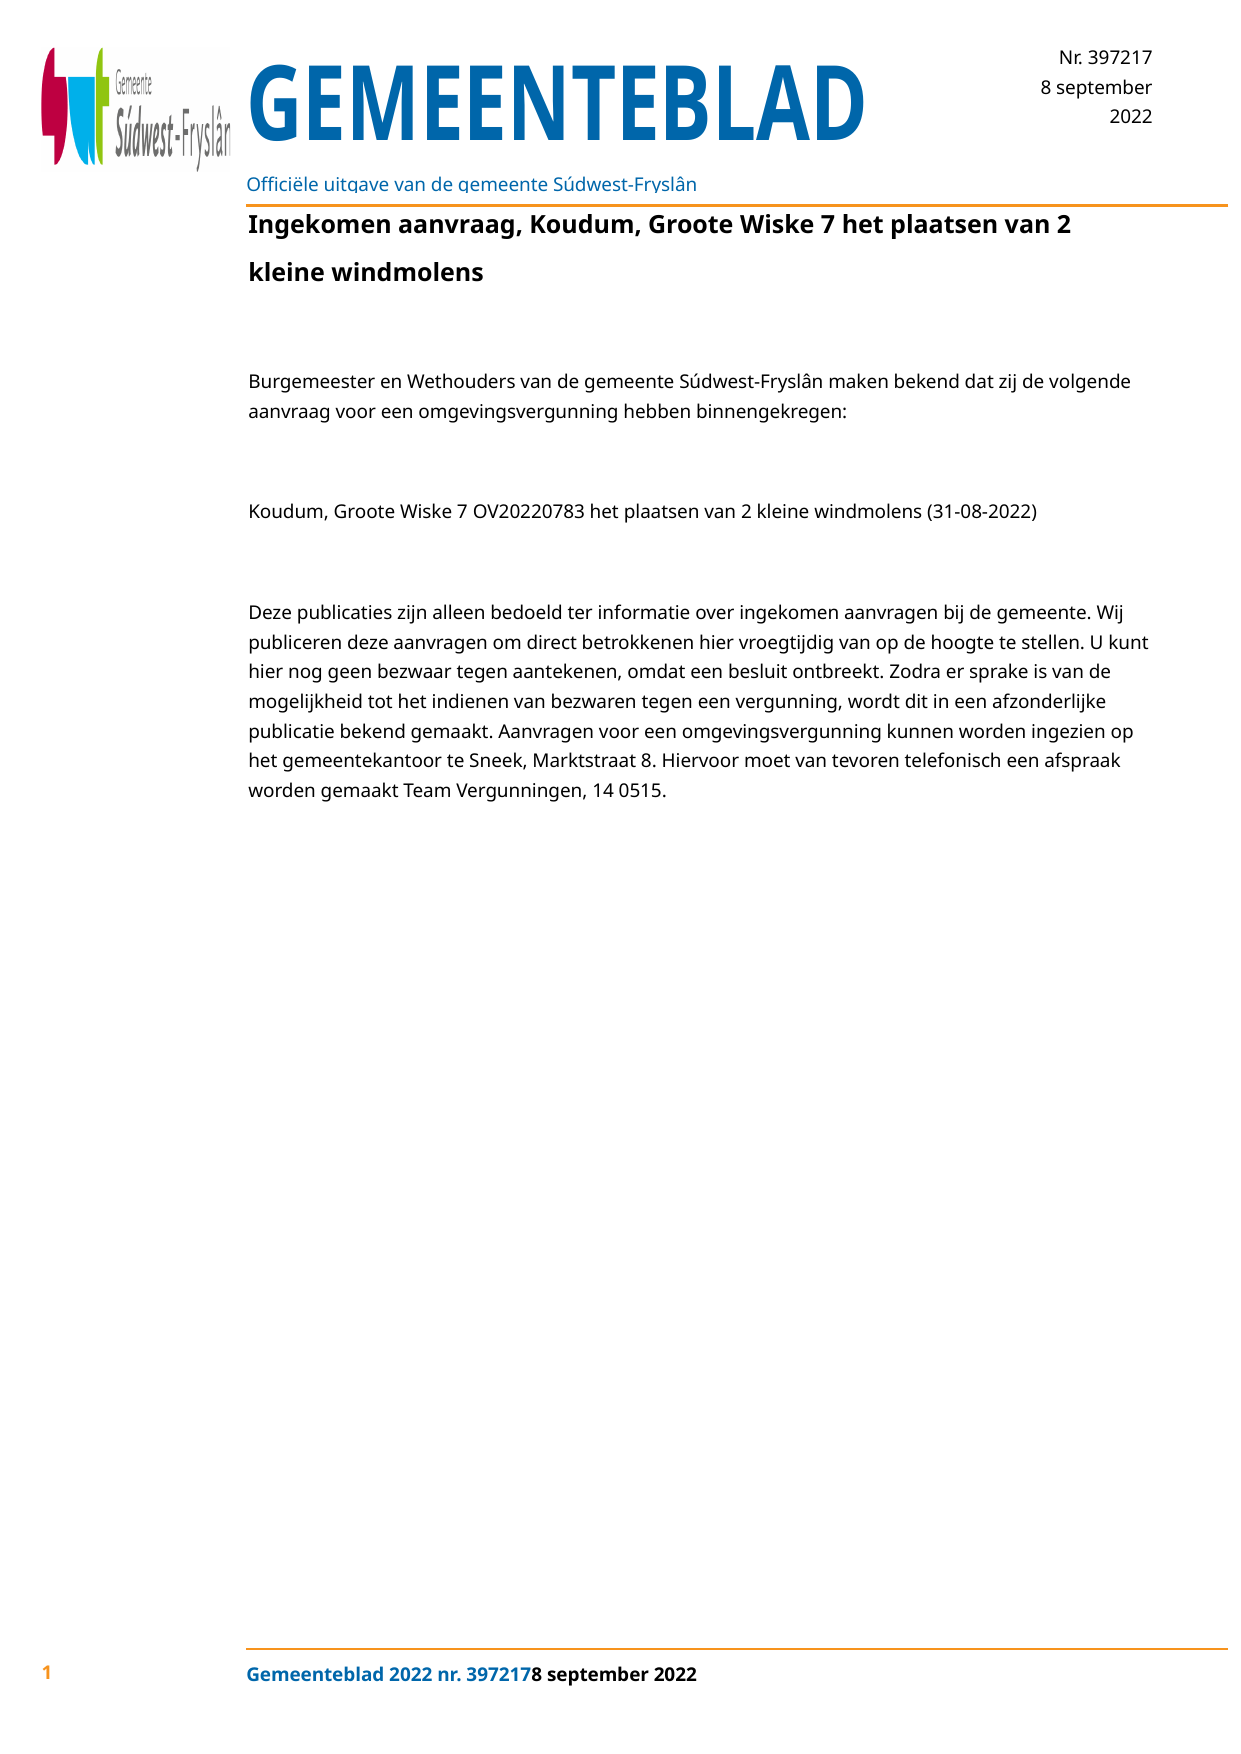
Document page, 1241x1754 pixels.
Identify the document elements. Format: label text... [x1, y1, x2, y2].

text Ingekomen aanvraag, Koudum, Groote Wiske 7 het plaatsen van 2 kleine windmolens [248, 207, 1152, 288]
text Koudum, Groote Wiske 7 OV20220783 het plaatsen van 2 kleine windmolens (31-08-2022) [248, 499, 1152, 524]
text Burgemeester en Wethouders van de gemeente Súdwest-Fryslân maken bekend dat zij de volgende aanvraag voor een omgevingsvergunning hebben binnengekregen: [248, 368, 1152, 424]
picture [41, 47, 231, 172]
text Deze publicaties zijn alleen bedoeld ter informatie over ingekomen aanvragen bij de gemeente. Wij publiceren deze aanvragen om direct betrokkenen hier vroegtijdig van op de hoogte te stellen. U kunt hier nog geen bezwaar tegen aantekenen, omdat een besluit ontbreekt. Zodra er sprake is van de mogelijkheid tot het indienen van bezwaren tegen een vergunning, wordt dit in een afzonderlijke publicatie bekend gemaakt. Aanvragen voor een omgevingsvergunning kunnen worden ingezien op het gemeentekantoor te Sneek, Marktstraat 8. Hiervoor moet van tevoren telefonisch een afspraak worden gemaakt Team Vergunningen, 14 0515. [248, 599, 1152, 803]
